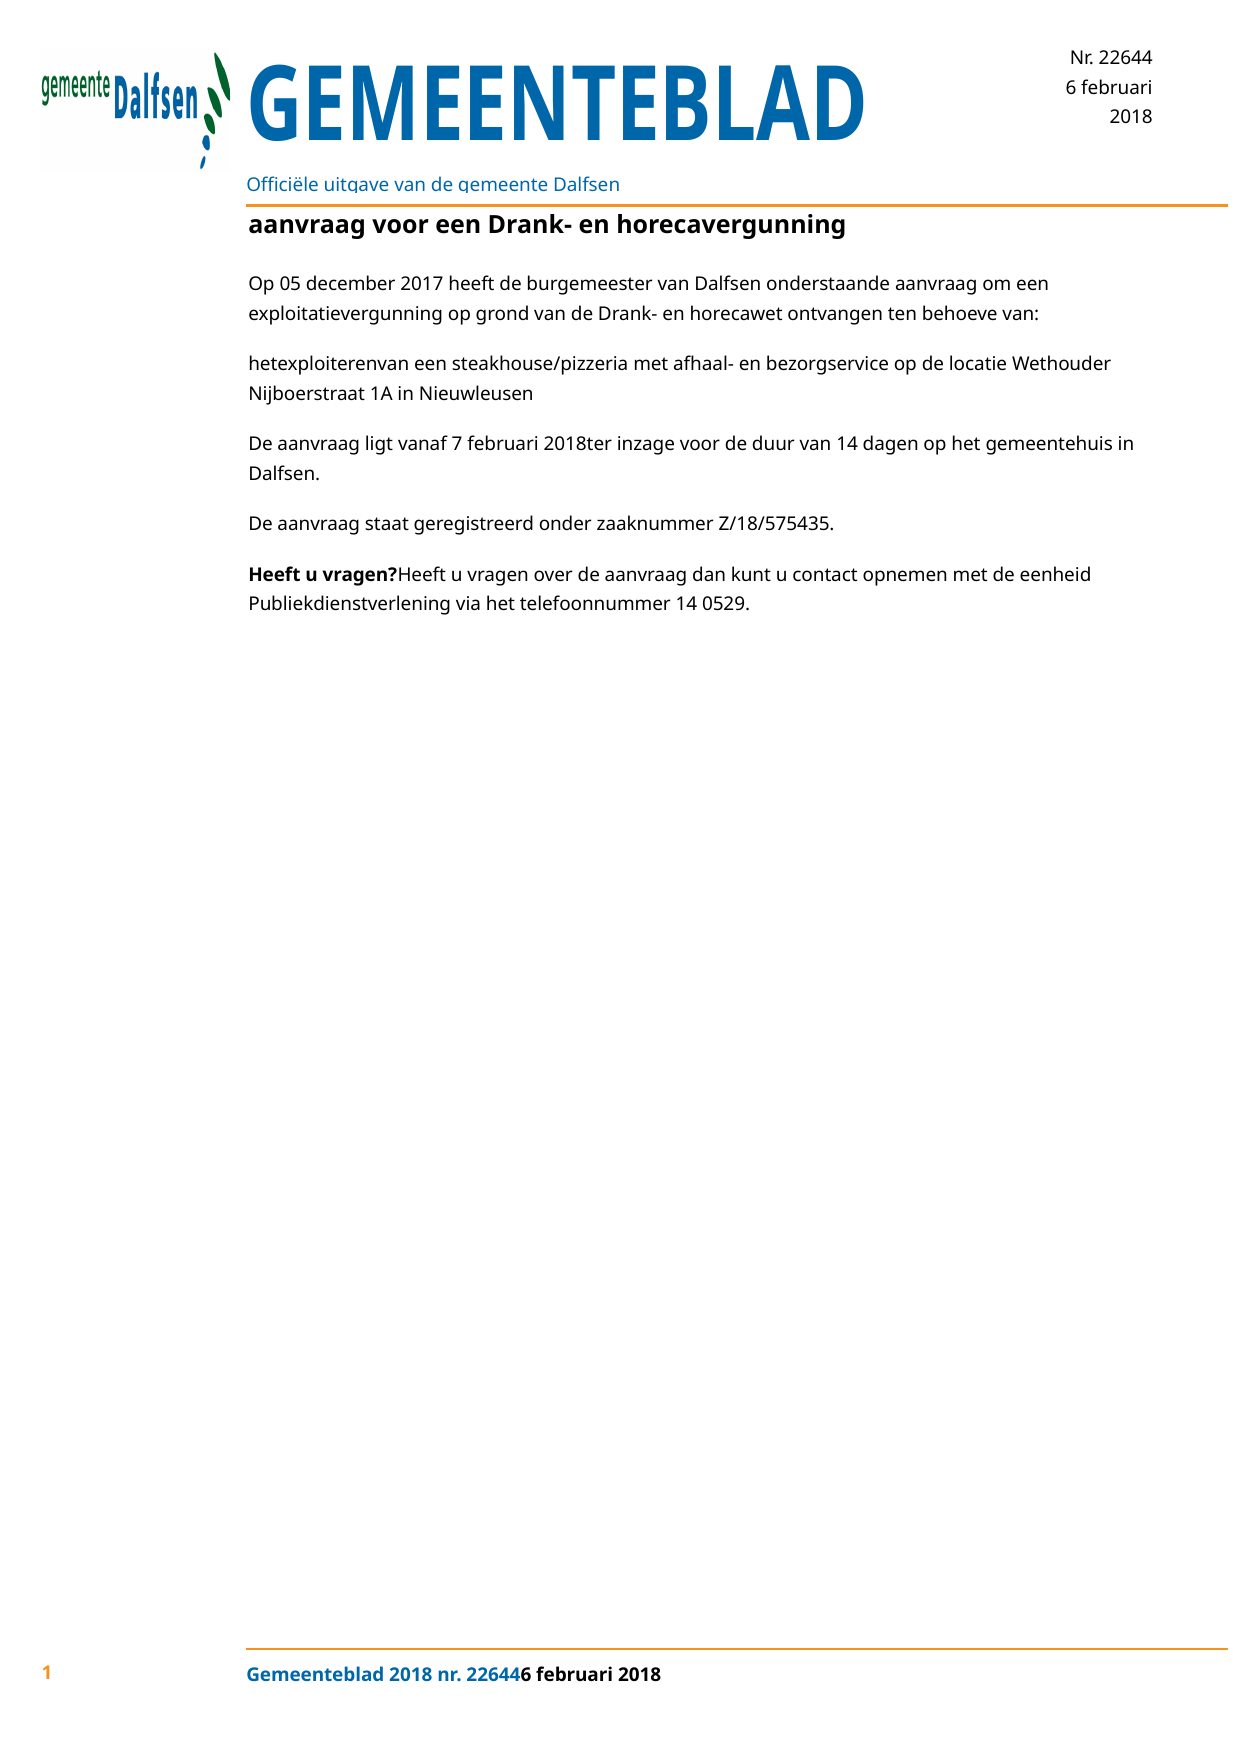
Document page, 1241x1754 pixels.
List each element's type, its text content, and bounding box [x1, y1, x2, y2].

text hetexploiterenvan een steakhouse/pizzeria met afhaal- en bezorgservice op de locatie Wethouder Nijboerstraat 1A in Nieuwleusen [248, 350, 1152, 406]
text De aanvraag ligt vanaf 7 februari 2018ter inzage voor de duur van 14 dagen op het gemeentehuis in Dalfsen. [248, 430, 1152, 486]
text Heeft u vragen?Heeft u vragen over de aanvraag dan kunt u contact opnemen met de eenheid Publiekdienstverlening via het telefoonnummer 14 0529. [248, 561, 1152, 616]
picture [41, 47, 231, 172]
text De aanvraag staat geregistreerd onder zaaknummer Z/18/575435. [248, 510, 1152, 536]
text Op 05 december 2017 heeft de burgemeester van Dalfsen onderstaande aanvraag om een exploitatievergunning op grond van de Drank- en horecawet ontvangen ten behoeve van: [248, 270, 1152, 326]
text aanvraag voor een Drank- en horecavergunning [248, 207, 1152, 241]
